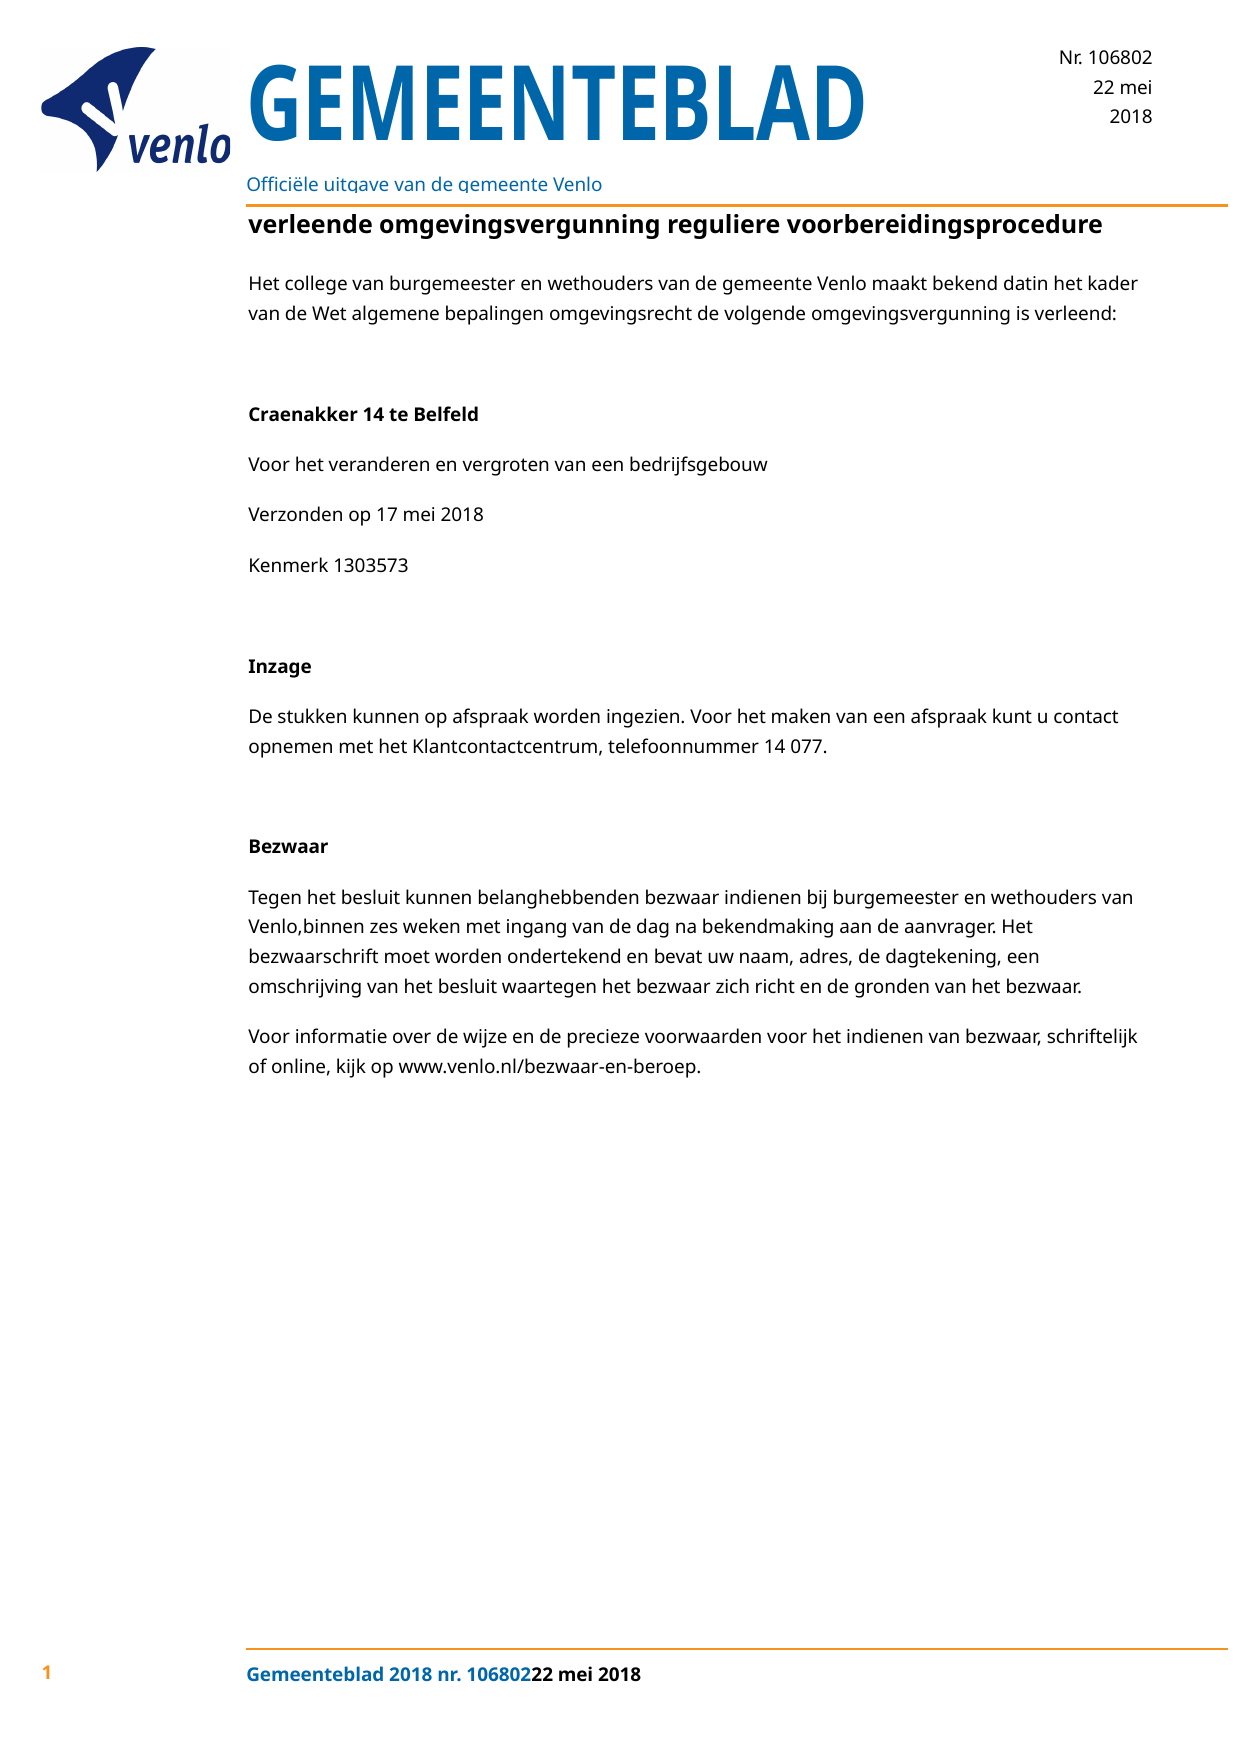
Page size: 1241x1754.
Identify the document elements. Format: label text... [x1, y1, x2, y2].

text verleende omgevingsvergunning reguliere voorbereidingsprocedure [248, 207, 1152, 241]
text Verzonden op 17 mei 2018 [248, 502, 1152, 527]
text Craenakker 14 te Belfeld [248, 401, 1152, 426]
text Inzage [248, 653, 1152, 678]
text Voor informatie over de wijze en de precieze voorwaarden voor het indienen van bezwaar, schriftelijk of online, kijk op www.venlo.nl/bezwaar-en-beroep. [248, 1023, 1152, 1078]
text Tegen het besluit kunnen belanghebbenden bezwaar indienen bij burgemeester en wethouders van Venlo,binnen zes weken met ingang van de dag na bekendmaking aan de aanvrager. Het bezwaarschrift moet worden ondertekend en bevat uw naam, adres, de dagtekening, een omschrijving van het besluit waartegen het bezwaar zich richt en de gronden van het bezwaar. [248, 884, 1152, 998]
picture [41, 47, 231, 172]
text Kenmerk 1303573 [248, 552, 1152, 578]
text Voor het veranderen en vergroten van een bedrijfsgebouw [248, 451, 1152, 477]
text De stukken kunnen op afspraak worden ingezien. Voor het maken van een afspraak kunt u contact opnemen met het Klantcontactcentrum, telefoonnummer 14 077. [248, 703, 1152, 758]
text Bezwaar [248, 834, 1152, 859]
text Het college van burgemeester en wethouders van de gemeente Venlo maakt bekend datin het kader van de Wet algemene bepalingen omgevingsrecht de volgende omgevingsvergunning is verleend: [248, 270, 1152, 326]
